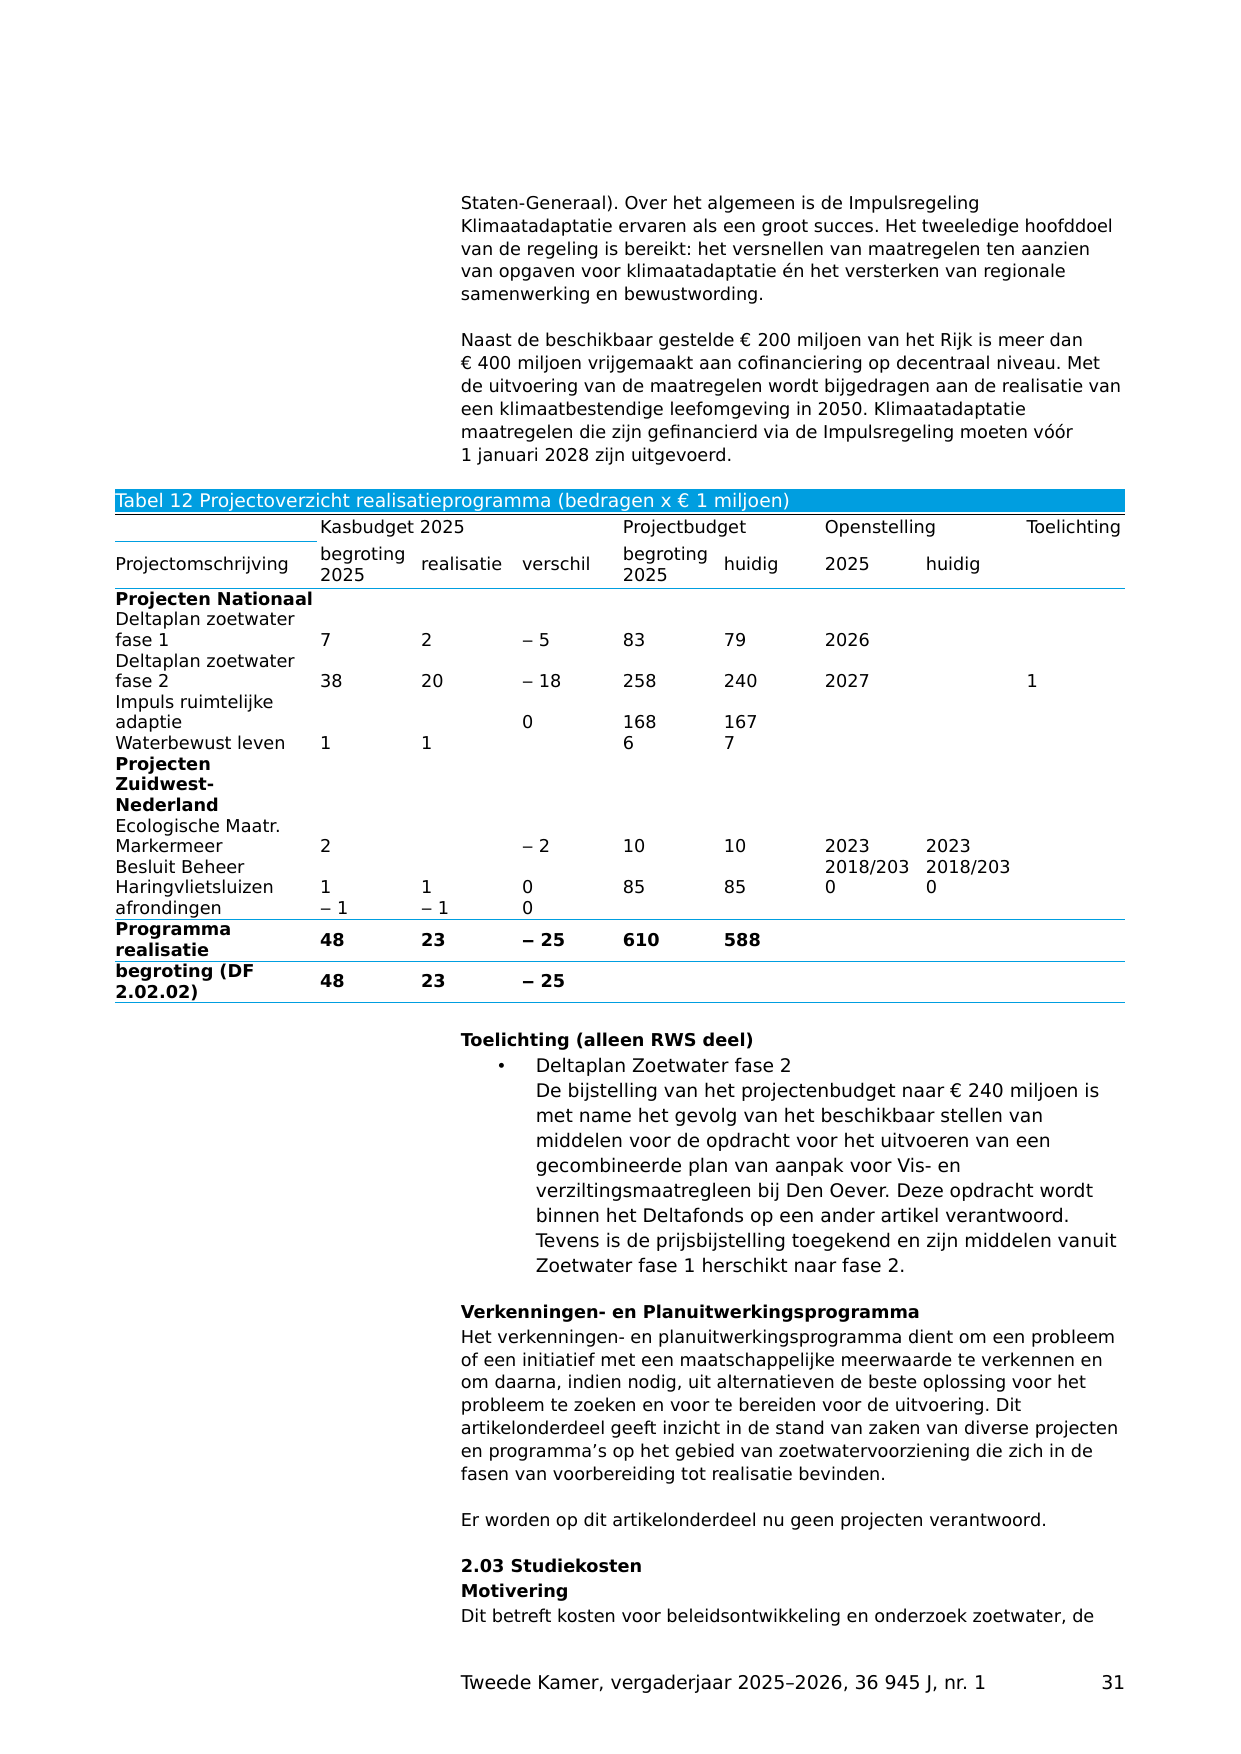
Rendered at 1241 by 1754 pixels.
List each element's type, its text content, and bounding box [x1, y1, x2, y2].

table_cell huidig [721, 541, 822, 588]
table_cell [923, 692, 1023, 733]
table_cell [822, 589, 923, 609]
table_cell ‒ 18 [519, 651, 620, 692]
table_cell [822, 920, 923, 961]
table_cell Ecologische Maatr. Markermeer [115, 816, 317, 857]
table_cell [519, 733, 620, 754]
table_cell 85 [620, 857, 721, 898]
table_cell [1024, 692, 1125, 733]
table_cell [317, 589, 418, 609]
text Toelichting (alleen RWS deel) [461, 1028, 1125, 1051]
table_cell [1024, 857, 1125, 898]
table_cell Waterbewust leven [115, 733, 317, 754]
table_cell [620, 898, 721, 919]
table_cell begroting (DF 2.02.02) [115, 962, 317, 1002]
table_cell Deltaplan zoetwater fase 2 [115, 651, 317, 692]
table_cell 588 [721, 920, 822, 961]
table_cell [923, 920, 1023, 961]
text Staten-Generaal). Over het algemeen is de Impulsregeling Klimaatadaptatie ervaren als een groot succes. Het tweeledige hoofddoel van de regeling is bereikt: het versnellen van maatregelen ten aanzien van opgaven voor klimaatadaptatie én het versterken van regionale samenwerking en bewustwording. [461, 191, 1125, 305]
table_cell [418, 589, 519, 609]
table_cell 0 [519, 857, 620, 898]
table_cell 6 [620, 733, 721, 754]
table_cell [923, 651, 1023, 692]
table_cell 10 [620, 816, 721, 857]
table_cell Projectomschrijving [115, 542, 317, 588]
table_cell Openstelling [822, 515, 1023, 541]
table_cell 2027 [822, 651, 923, 692]
table_cell 167 [721, 692, 822, 733]
text 2.03 Studiekosten [461, 1554, 1125, 1577]
table_cell 258 [620, 651, 721, 692]
table_cell [721, 962, 822, 1002]
table_cell [620, 754, 721, 816]
table_cell [923, 898, 1023, 919]
table_cell [1024, 589, 1125, 609]
table_cell 83 [620, 609, 721, 651]
table_cell [923, 962, 1023, 1002]
table_cell [1024, 541, 1125, 588]
table_cell 20 [418, 651, 519, 692]
table_cell 7 [317, 609, 418, 651]
table_cell 10 [721, 816, 822, 857]
table_cell 79 [721, 609, 822, 651]
table_cell 0 [519, 898, 620, 919]
table_cell [1024, 754, 1125, 816]
table_cell Projecten Nationaal [115, 589, 317, 609]
table_cell begroting 2025 [620, 541, 721, 588]
table_cell 0 [519, 692, 620, 733]
table_cell [1024, 609, 1125, 651]
table_cell 1 [317, 733, 418, 754]
table_cell 48 [317, 962, 418, 1002]
table_cell Projectbudget [620, 515, 822, 541]
table_cell Kasbudget 2025 [317, 515, 620, 541]
table_cell [822, 962, 923, 1002]
table_cell 2 [317, 816, 418, 857]
table_cell [923, 754, 1023, 816]
text Het verkenningen- en planuitwerkingsprogramma dient om een probleem of een initiatief met een maatschappelijke meerwaarde te verkennen en om daarna, indien nodig, uit alternatieven de beste oplossing voor het probleem te zoeken en voor te bereiden voor de uitvoering. Dit artikelonderdeel geeft inzicht in de stand van zaken van diverse projecten en programma’s op het gebied van zoetwatervoorziening die zich in de fasen van voorbereiding tot realisatie bevinden. [461, 1325, 1125, 1485]
table_cell [721, 754, 822, 816]
text Naast de beschikbaar gestelde € 200 miljoen van het Rijk is meer dan € 400 miljoen vrijgemaakt aan cofinanciering op decentraal niveau. Met de uitvoering van de maatregelen wordt bijgedragen aan de realisatie van een klimaatbestendige leefomgeving in 2050. Klimaatadaptatie maatregelen die zijn gefinancierd via de Impulsregeling moeten vóór 1 januari 2028 zijn uitgevoerd. [461, 328, 1125, 466]
table_cell Besluit Beheer Haringvlietsluizen [115, 857, 317, 898]
text Verkenningen- en Planuitwerkingsprogramma [461, 1300, 1125, 1323]
table_cell 38 [317, 651, 418, 692]
table_cell realisatie [418, 541, 519, 588]
table_cell [1024, 962, 1125, 1002]
table_cell [1024, 816, 1125, 857]
table_cell afrondingen [115, 898, 317, 919]
text Er worden op dit artikelonderdeel nu geen projecten verantwoord. [461, 1508, 1125, 1531]
table_cell begroting 2025 [317, 541, 418, 588]
table_cell 610 [620, 920, 721, 961]
table_cell 23 [418, 962, 519, 1002]
table_cell [418, 754, 519, 816]
table_cell [822, 754, 923, 816]
table_cell Toelichting [1024, 515, 1125, 541]
table_cell 240 [721, 651, 822, 692]
table_cell 1 [317, 857, 418, 898]
table_cell 2023 [923, 816, 1023, 857]
table_cell Deltaplan zoetwater fase 1 [115, 609, 317, 651]
table_cell [923, 589, 1023, 609]
table_cell [1024, 733, 1125, 754]
table_cell 2026 [822, 609, 923, 651]
table_cell [418, 692, 519, 733]
table_cell ‒ 5 [519, 609, 620, 651]
table_cell 1 [418, 857, 519, 898]
table_cell 7 [721, 733, 822, 754]
text Motivering [461, 1579, 1125, 1602]
table_cell [115, 515, 317, 541]
table_cell [317, 754, 418, 816]
table_cell 23 [418, 920, 519, 961]
table_cell [822, 898, 923, 919]
table_cell 168 [620, 692, 721, 733]
table_cell [1024, 898, 1125, 919]
table_cell Impuls ruimtelijke adaptie [115, 692, 317, 733]
table_cell huidig [923, 541, 1023, 588]
text Dit betreft kosten voor beleidsontwikkeling en onderzoek zoetwater, de [461, 1604, 1125, 1627]
table_cell ‒ 1 [317, 898, 418, 919]
table_cell [620, 589, 721, 609]
table_cell 1 [418, 733, 519, 754]
table_cell 2018/2030 [923, 857, 1023, 898]
table_cell [620, 962, 721, 1002]
table_cell [721, 898, 822, 919]
table_cell [1024, 920, 1125, 961]
list Deltaplan Zoetwater fase 2 De bijstelling van het projectenbudget naar € 240 miljoen is met name het gevolg van het beschikbaar stellen van middelen voor de opdracht voor het uitvoeren van een gecombineerde plan van aanpak voor Vis- en verziltingsmaatregleen bij Den Oever. Deze opdracht wordt binnen het Deltafonds op een ander artikel verantwoord. Tevens is de prijsbijstelling toegekend en zijn middelen vanuit Zoetwater fase 1 herschikt naar fase 2. [498, 1053, 1125, 1278]
table_cell 1 [1024, 651, 1125, 692]
table_cell Projecten Zuidwest-Nederland [115, 754, 317, 816]
table_cell 48 [317, 920, 418, 961]
table_cell 2025 [822, 541, 923, 588]
table_cell [923, 733, 1023, 754]
table_cell [822, 692, 923, 733]
table_cell Programma realisatie [115, 920, 317, 961]
table_cell 2023 [822, 816, 923, 857]
table_cell verschil [519, 541, 620, 588]
table_cell [519, 754, 620, 816]
table_cell [822, 733, 923, 754]
table_cell [721, 589, 822, 609]
table_cell ‒ 25 [519, 962, 620, 1002]
table_cell ‒ 1 [418, 898, 519, 919]
table_cell [519, 589, 620, 609]
table_cell 2018/2030 [822, 857, 923, 898]
table_cell 85 [721, 857, 822, 898]
table_cell [418, 816, 519, 857]
table_cell 2 [418, 609, 519, 651]
table_cell ‒ 25 [519, 920, 620, 961]
table_cell [923, 609, 1023, 651]
table_cell ‒ 2 [519, 816, 620, 857]
table_cell [317, 692, 418, 733]
